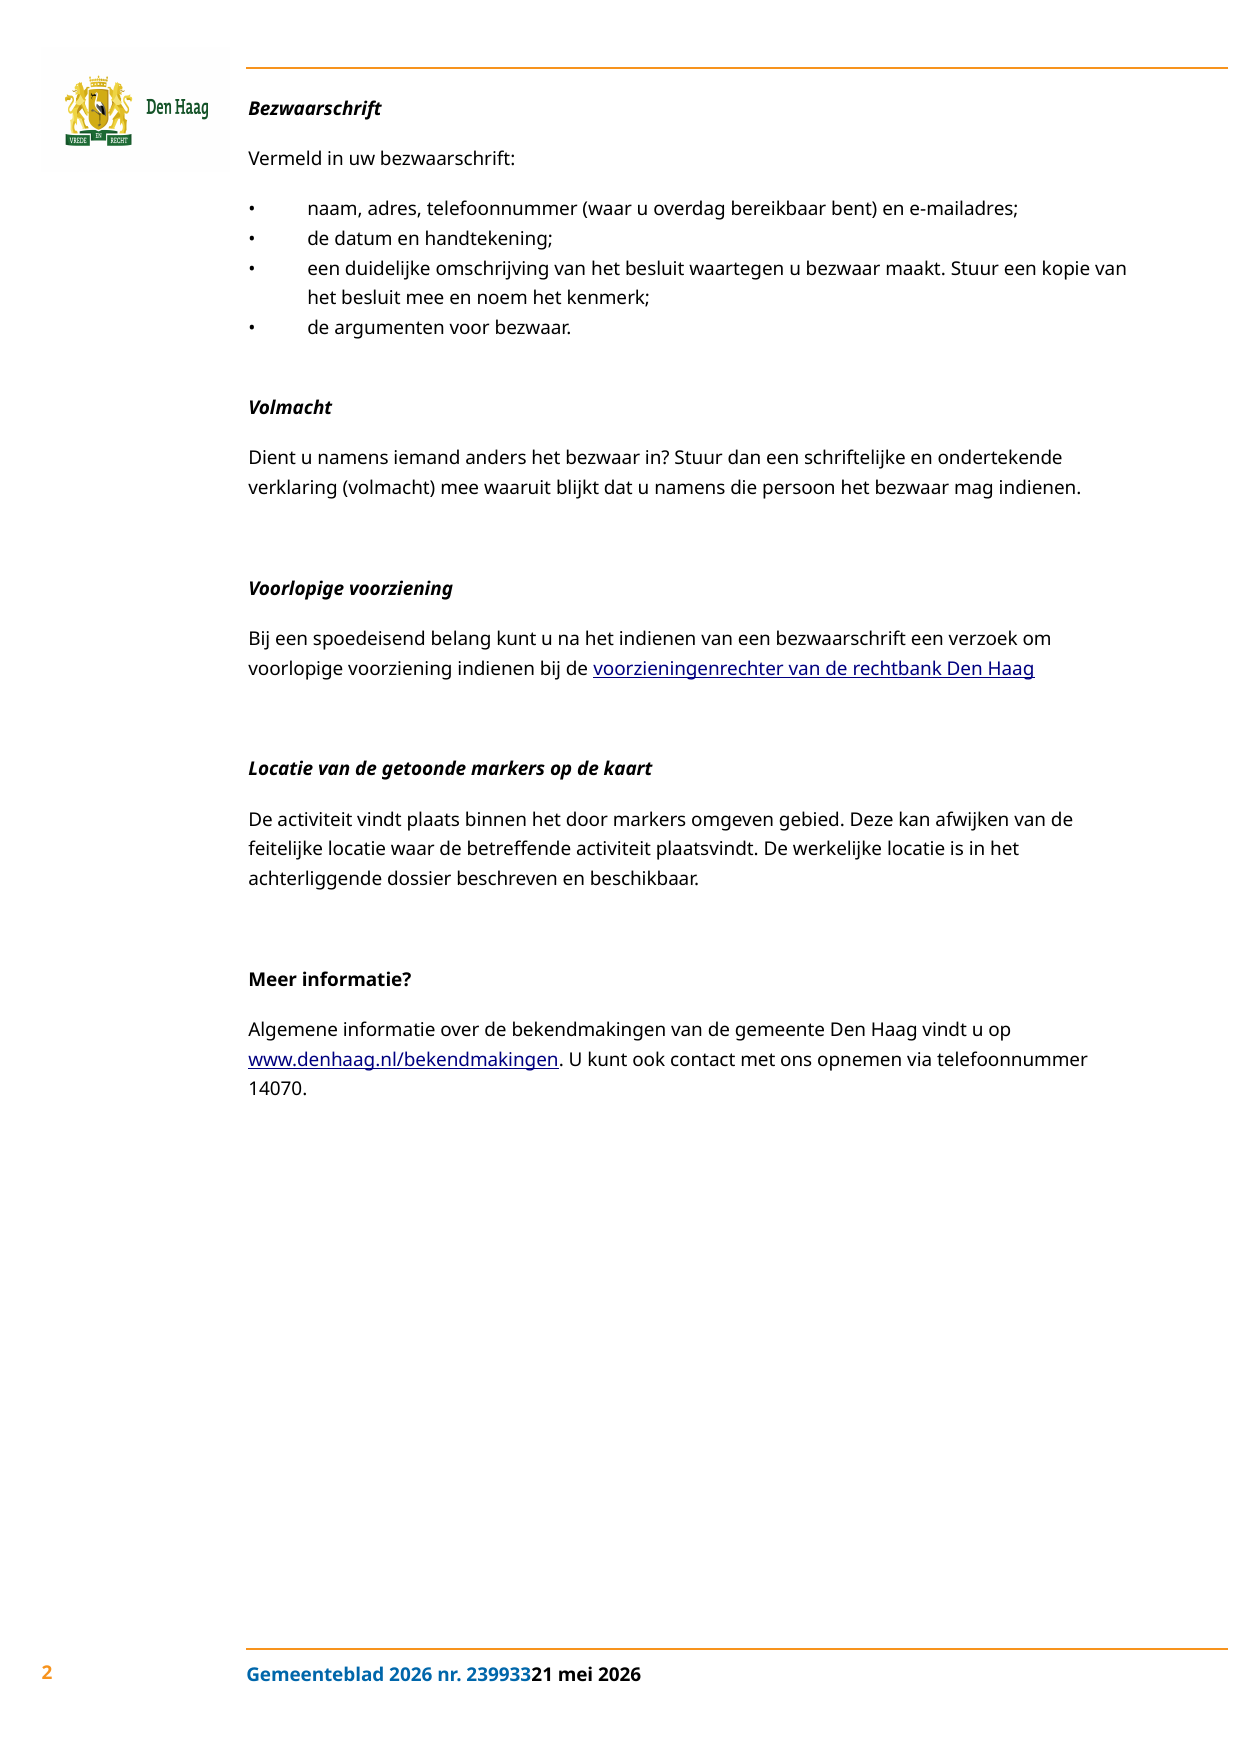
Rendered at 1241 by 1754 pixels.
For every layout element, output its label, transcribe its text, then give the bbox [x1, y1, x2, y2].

list naam, adres, telefoonnummer (waar u overdag bereikbaar bent) en e-mailadres; [248, 196, 1152, 221]
text Algemene informatie over de bekendmakingen van de gemeente Den Haag vindt u op www.denhaag.nl/bekendmakingen. U kunt ook contact met ons opnemen via telefoonnummer 14070. [248, 1016, 1152, 1101]
text De activiteit vindt plaats binnen het door markers omgeven gebied. Deze kan afwijken van de feitelijke locatie waar de betreffende activiteit plaatsvindt. De werkelijke locatie is in het achterliggende dossier beschreven en beschikbaar. [248, 806, 1152, 891]
list de argumenten voor bezwaar. [248, 314, 1152, 340]
text Bezwaarschrift [248, 95, 1152, 121]
picture [41, 47, 231, 172]
list de datum en handtekening; [248, 225, 1152, 251]
text Meer informatie? [248, 966, 1152, 992]
text Dient u namens iemand anders het bezwaar in? Stuur dan een schriftelijke en ondertekende verklaring (volmacht) mee waaruit blijkt dat u namens die persoon het bezwaar mag indienen. [248, 444, 1152, 500]
text Bij een spoedeisend belang kunt u na het indienen van een bezwaarschrift een verzoek om voorlopige voorziening indienen bij de voorzieningenrechter van de rechtbank Den Haag [248, 625, 1152, 681]
list een duidelijke omschrijving van het besluit waartegen u bezwaar maakt. Stuur een kopie van het besluit mee en noem het kenmerk; [248, 255, 1152, 310]
text Vermeld in uw bezwaarschrift: [248, 145, 1152, 171]
text Locatie van de getoonde markers op de kaart [248, 756, 1152, 781]
text Voorlopige voorziening [248, 575, 1152, 601]
text Volmacht [248, 394, 1152, 420]
